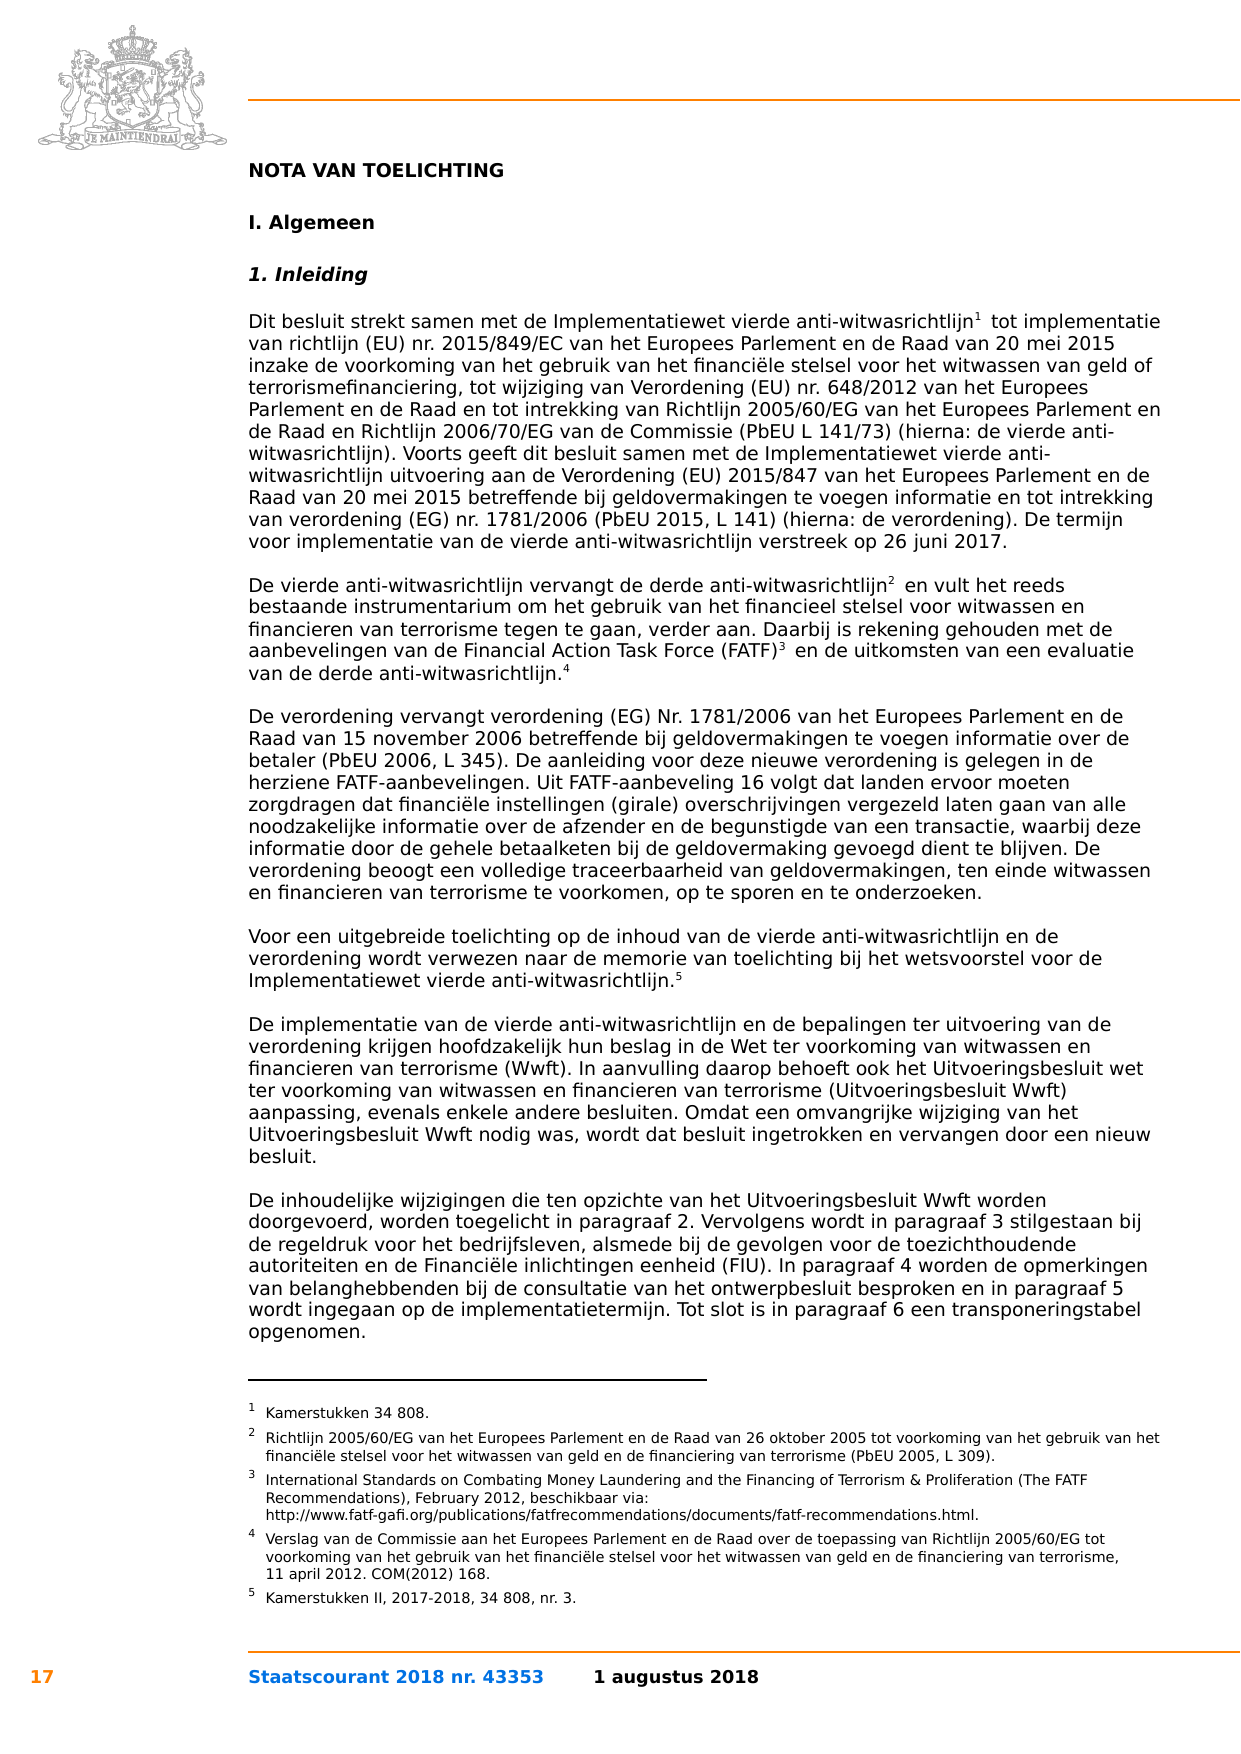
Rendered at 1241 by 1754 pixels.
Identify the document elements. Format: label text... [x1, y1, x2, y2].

text De verordening vervangt verordening (EG) Nr. 1781/2006 van het Europees Parlement en de Raad van 15 november 2006 betreffende bij geldovermakingen te voegen informatie over de betaler (PbEU 2006, L 345). De aanleiding voor deze nieuwe verordening is gelegen in de herziene FATF-aanbevelingen. Uit FATF-aanbeveling 16 volgt dat landen ervoor moeten zorgdragen dat financiële instellingen (girale) overschrijvingen vergezeld laten gaan van alle noodzakelijke informatie over de afzender en de begunstigde van een transactie, waarbij deze informatie door de gehele betaalketen bij de geldovermaking gevoegd dient te blijven. De verordening beoogt een volledige traceerbaarheid van geldovermakingen, ten einde witwassen en financieren van terrorisme te voorkomen, op te sporen en te onderzoeken. [248, 706, 1163, 904]
text International Standards on Combating Money Laundering and the Financing of Terrorism & Proliferation (The FATF Recommendations), February 2012, beschikbaar via: http://www.fatf-gafi.org/publications/fatfrecommendations/documents/fatf-recommendations.html. [248, 1468, 1163, 1524]
subtitle NOTA VAN TOELICHTING [248, 160, 1163, 182]
text De implementatie van de vierde anti-witwasrichtlijn en de bepalingen ter uitvoering van de verordening krijgen hoofdzakelijk hun beslag in de Wet ter voorkoming van witwassen en financieren van terrorisme (Wwft). In aanvulling daarop behoeft ook het Uitvoeringsbesluit wet ter voorkoming van witwassen en financieren van terrorisme (Uitvoeringsbesluit Wwft) aanpassing, evenals enkele andere besluiten. Omdat een omvangrijke wijziging van het Uitvoeringsbesluit Wwft nodig was, wordt dat besluit ingetrokken en vervangen door een nieuw besluit. [248, 1014, 1163, 1168]
text De inhoudelijke wijzigingen die ten opzichte van het Uitvoeringsbesluit Wwft worden doorgevoerd, worden toegelicht in paragraaf 2. Vervolgens wordt in paragraaf 3 stilgestaan bij de regeldruk voor het bedrijfsleven, alsmede bij de gevolgen voor de toezichthoudende autoriteiten en de Financiële inlichtingen eenheid (FIU). In paragraaf 4 worden de opmerkingen van belanghebbenden bij de consultatie van het ontwerpbesluit besproken en in paragraaf 5 wordt ingegaan op de implementatietermijn. Tot slot is in paragraaf 6 een transponeringstabel opgenomen. [248, 1189, 1163, 1343]
text De vierde anti-witwasrichtlijn vervangt de derde anti-witwasrichtlijn en vult het reeds bestaande instrumentarium om het gebruik van het financieel stelsel voor witwassen en financieren van terrorisme tegen te gaan, verder aan. Daarbij is rekening gehouden met de aanbevelingen van de Financial Action Task Force (FATF) en de uitkomsten van een evaluatie van de derde anti-witwasrichtlijn. [248, 574, 1163, 684]
text Kamerstukken II, 2017-2018, 34 808, nr. 3. [248, 1586, 1163, 1608]
text Kamerstukken 34 808. [248, 1401, 1163, 1423]
subtitle 1. Inleiding [248, 264, 1163, 286]
picture [38, 25, 227, 150]
text Dit besluit strekt samen met de Implementatiewet vierde anti-witwasrichtlijn tot implementatie van richtlijn (EU) nr. 2015/849/EC van het Europees Parlement en de Raad van 20 mei 2015 inzake de voorkoming van het gebruik van het financiële stelsel voor het witwassen van geld of terrorismefinanciering, tot wijziging van Verordening (EU) nr. 648/2012 van het Europees Parlement en de Raad en tot intrekking van Richtlijn 2005/60/EG van het Europees Parlement en de Raad en Richtlijn 2006/70/EG van de Commissie (PbEU L 141/73) (hierna: de vierde anti-witwasrichtlijn). Voorts geeft dit besluit samen met de Implementatiewet vierde anti-witwasrichtlijn uitvoering aan de Verordening (EU) 2015/847 van het Europees Parlement en de Raad van 20 mei 2015 betreffende bij geldovermakingen te voegen informatie en tot intrekking van verordening (EG) nr. 1781/2006 (PbEU 2015, L 141) (hierna: de verordening). De termijn voor implementatie van de vierde anti-witwasrichtlijn verstreek op 26 juni 2017. [248, 311, 1163, 553]
text Verslag van de Commissie aan het Europees Parlement en de Raad over de toepassing van Richtlijn 2005/60/EG tot voorkoming van het gebruik van het financiële stelsel voor het witwassen van geld en de financiering van terrorisme, 11 april 2012. COM(2012) 168. [248, 1527, 1163, 1583]
text Voor een uitgebreide toelichting op de inhoud van de vierde anti-witwasrichtlijn en de verordening wordt verwezen naar de memorie van toelichting bij het wetsvoorstel voor de Implementatiewet vierde anti-witwasrichtlijn. [248, 926, 1163, 992]
subtitle I. Algemeen [248, 212, 1163, 234]
text Richtlijn 2005/60/EG van het Europees Parlement en de Raad van 26 oktober 2005 tot voorkoming van het gebruik van het financiële stelsel voor het witwassen van geld en de financiering van terrorisme (PbEU 2005, L 309). [248, 1426, 1163, 1465]
